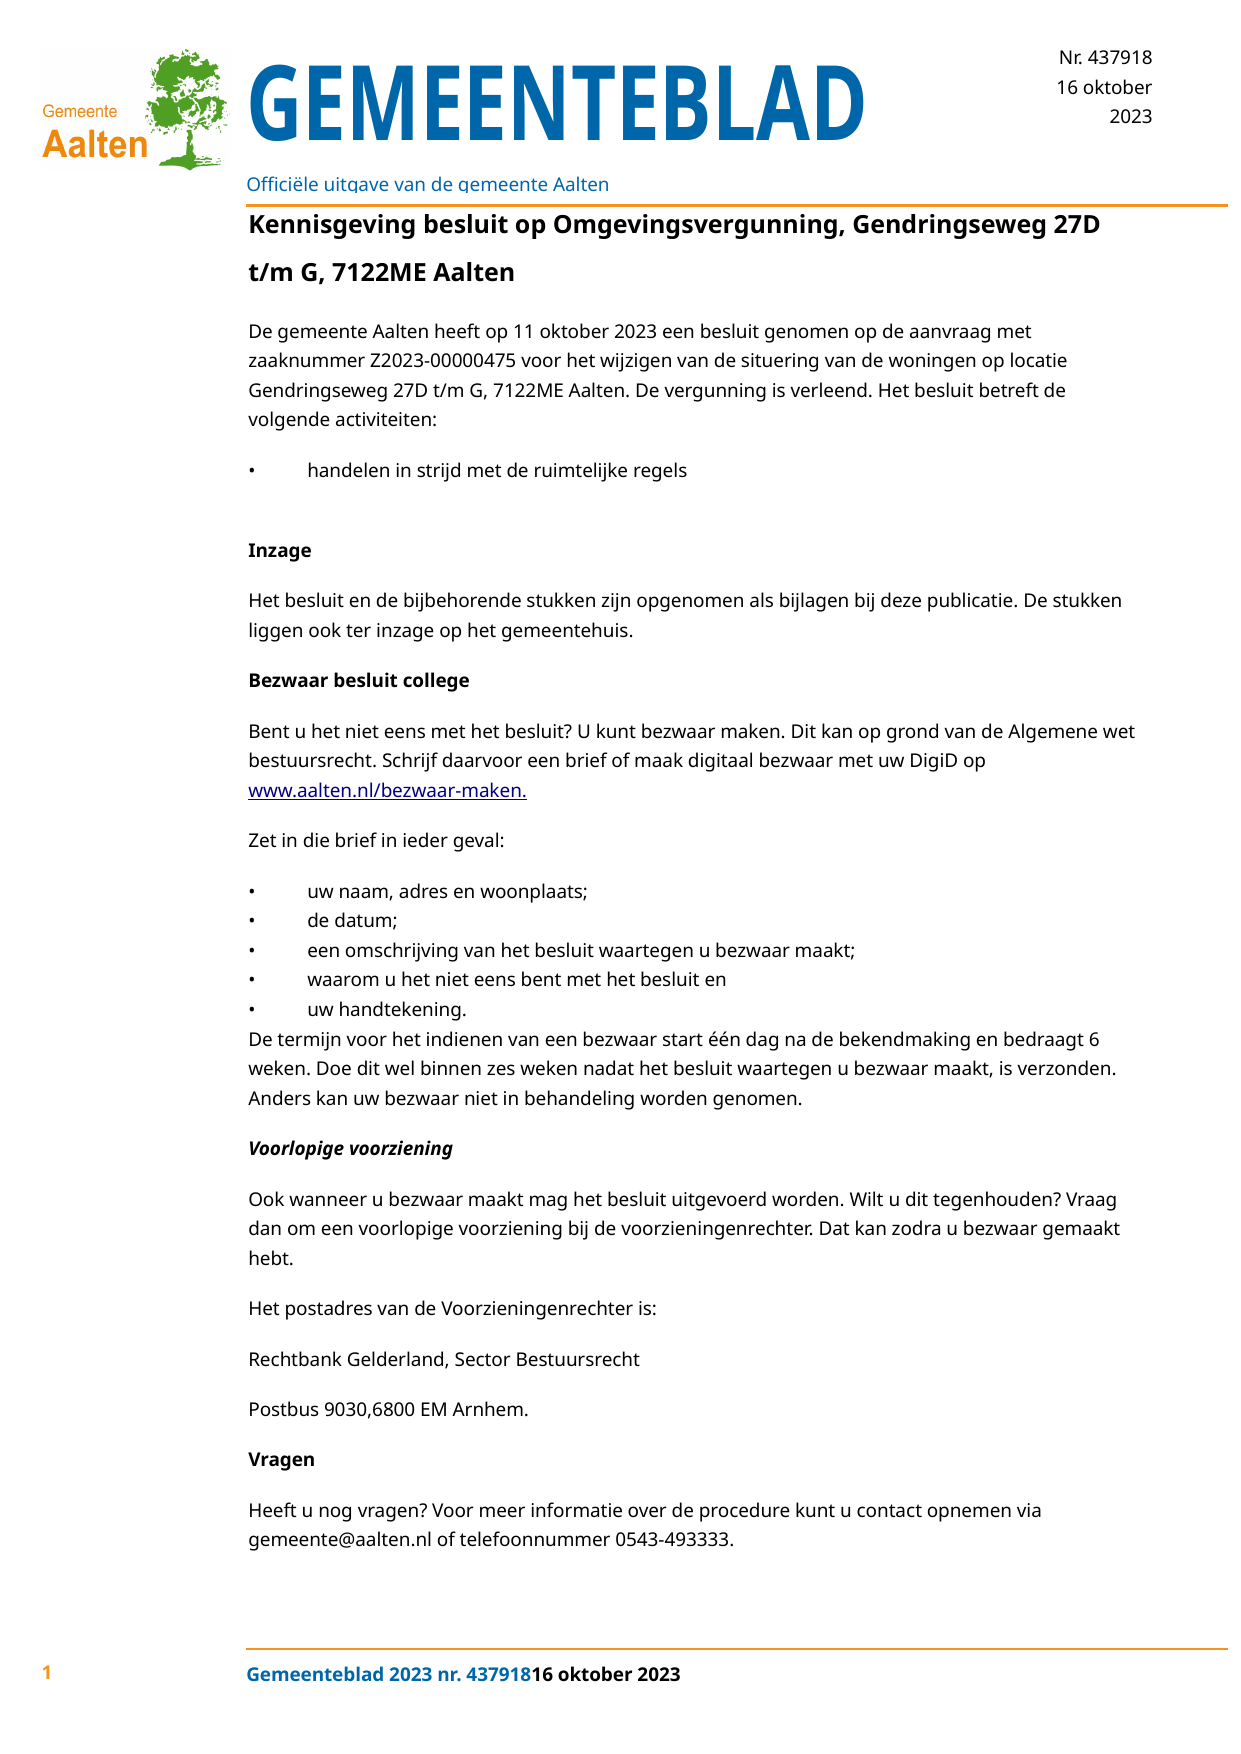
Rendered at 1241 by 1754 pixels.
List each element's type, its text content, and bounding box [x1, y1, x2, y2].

text Inzage [248, 537, 1152, 563]
list een omschrijving van het besluit waartegen u bezwaar maakt; [248, 937, 1152, 963]
text De termijn voor het indienen van een bezwaar start één dag na de bekendmaking en bedraagt 6 weken. Doe dit wel binnen zes weken nadat het besluit waartegen u bezwaar maakt, is verzonden. Anders kan uw bezwaar niet in behandeling worden genomen. [248, 1026, 1152, 1111]
text Zet in die brief in ieder geval: [248, 827, 1152, 853]
list uw handtekening. [248, 996, 1152, 1022]
text Vragen [248, 1447, 1152, 1472]
text Kennisgeving besluit op Omgevingsvergunning, Gendringseweg 27D t/m G, 7122ME Aalten [248, 207, 1152, 288]
text Rechtbank Gelderland, Sector Bestuursrecht [248, 1346, 1152, 1372]
list uw naam, adres en woonplaats; [248, 878, 1152, 904]
text De gemeente Aalten heeft op 11 oktober 2023 een besluit genomen op de aanvraag met zaaknummer Z2023-00000475 voor het wijzigen van de situering van de woningen op locatie Gendringseweg 27D t/m G, 7122ME Aalten. De vergunning is verleend. Het besluit betreft de volgende activiteiten: [248, 318, 1152, 432]
list de datum; [248, 907, 1152, 933]
list handelen in strijd met de ruimtelijke regels [248, 457, 1152, 483]
text Het besluit en de bijbehorende stukken zijn opgenomen als bijlagen bij deze publicatie. De stukken liggen ook ter inzage op het gemeentehuis. [248, 587, 1152, 643]
text Heeft u nog vragen? Voor meer informatie over de procedure kunt u contact opnemen via gemeente@aalten.nl of telefoonnummer 0543-493333. [248, 1497, 1152, 1552]
text Postbus 9030,6800 EM Arnhem. [248, 1396, 1152, 1422]
text Bezwaar besluit college [248, 667, 1152, 693]
text Voorlopige voorziening [248, 1135, 1152, 1161]
text Ook wanneer u bezwaar maakt mag het besluit uitgevoerd worden. Wilt u dit tegenhouden? Vraag dan om een voorlopige voorziening bij de voorzieningenrechter. Dat kan zodra u bezwaar gemaakt hebt. [248, 1186, 1152, 1271]
list waarom u het niet eens bent met het besluit en [248, 967, 1152, 992]
picture [41, 47, 231, 172]
text Het postadres van de Voorzieningenrechter is: [248, 1295, 1152, 1321]
text Bent u het niet eens met het besluit? U kunt bezwaar maken. Dit kan op grond van de Algemene wet bestuursrecht. Schrijf daarvoor een brief of maak digitaal bezwaar met uw DigiD op www.aalten.nl/bezwaar-maken. [248, 718, 1152, 803]
